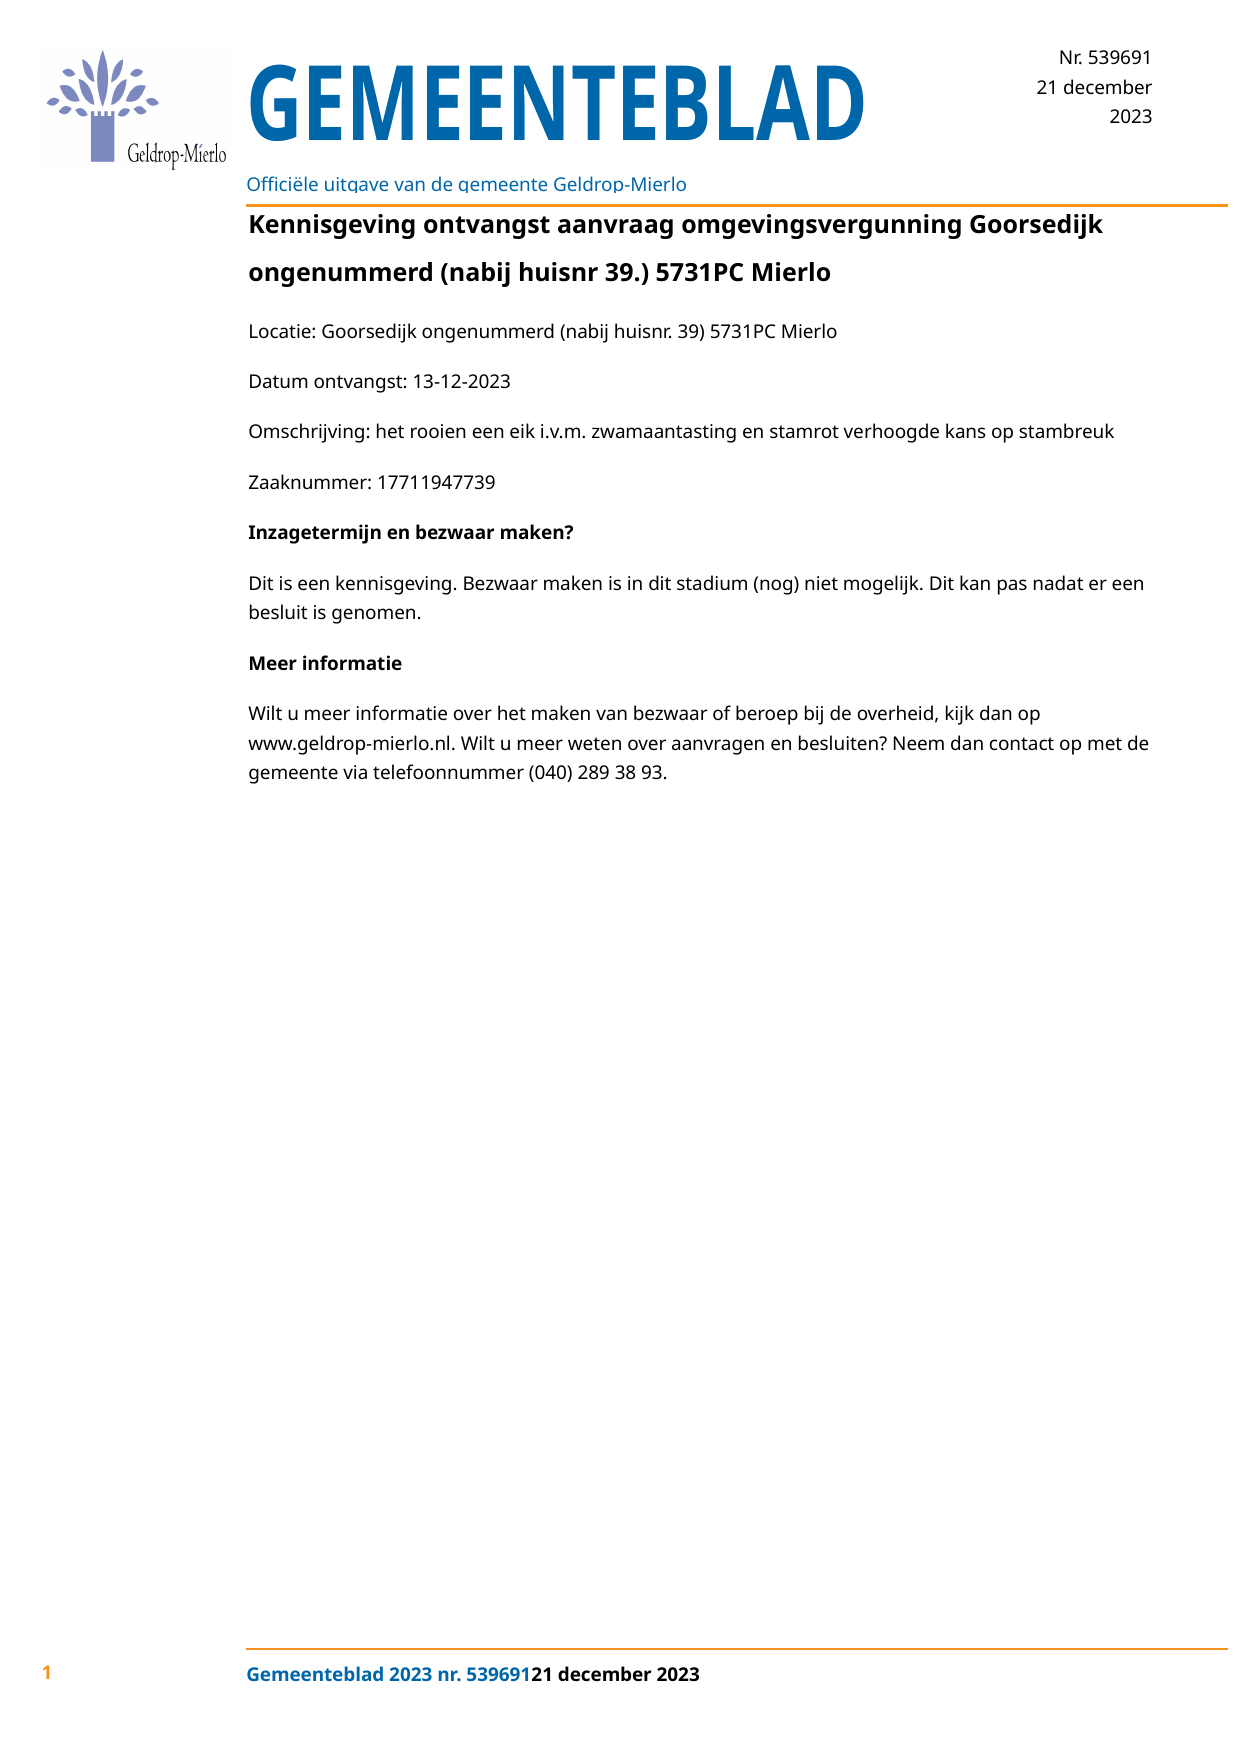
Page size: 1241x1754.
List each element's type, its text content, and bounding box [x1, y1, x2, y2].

text Dit is een kennisgeving. Bezwaar maken is in dit stadium (nog) niet mogelijk. Dit kan pas nadat er een besluit is genomen. [248, 570, 1152, 625]
text Datum ontvangst: 13-12-2023 [248, 368, 1152, 394]
picture [41, 47, 231, 172]
text Zaaknummer: 17711947739 [248, 469, 1152, 495]
text Kennisgeving ontvangst aanvraag omgevingsvergunning Goorsedijk ongenummerd (nabij huisnr 39.) 5731PC Mierlo [248, 207, 1152, 288]
text Locatie: Goorsedijk ongenummerd (nabij huisnr. 39) 5731PC Mierlo [248, 318, 1152, 344]
text Inzagetermijn en bezwaar maken? [248, 519, 1152, 545]
text Meer informatie [248, 650, 1152, 676]
text Wilt u meer informatie over het maken van bezwaar of beroep bij de overheid, kijk dan op www.geldrop-mierlo.nl. Wilt u meer weten over aanvragen en besluiten? Neem dan contact op met de gemeente via telefoonnummer (040) 289 38 93. [248, 700, 1152, 785]
text Omschrijving: het rooien een eik i.v.m. zwamaantasting en stamrot verhoogde kans op stambreuk [248, 419, 1152, 444]
